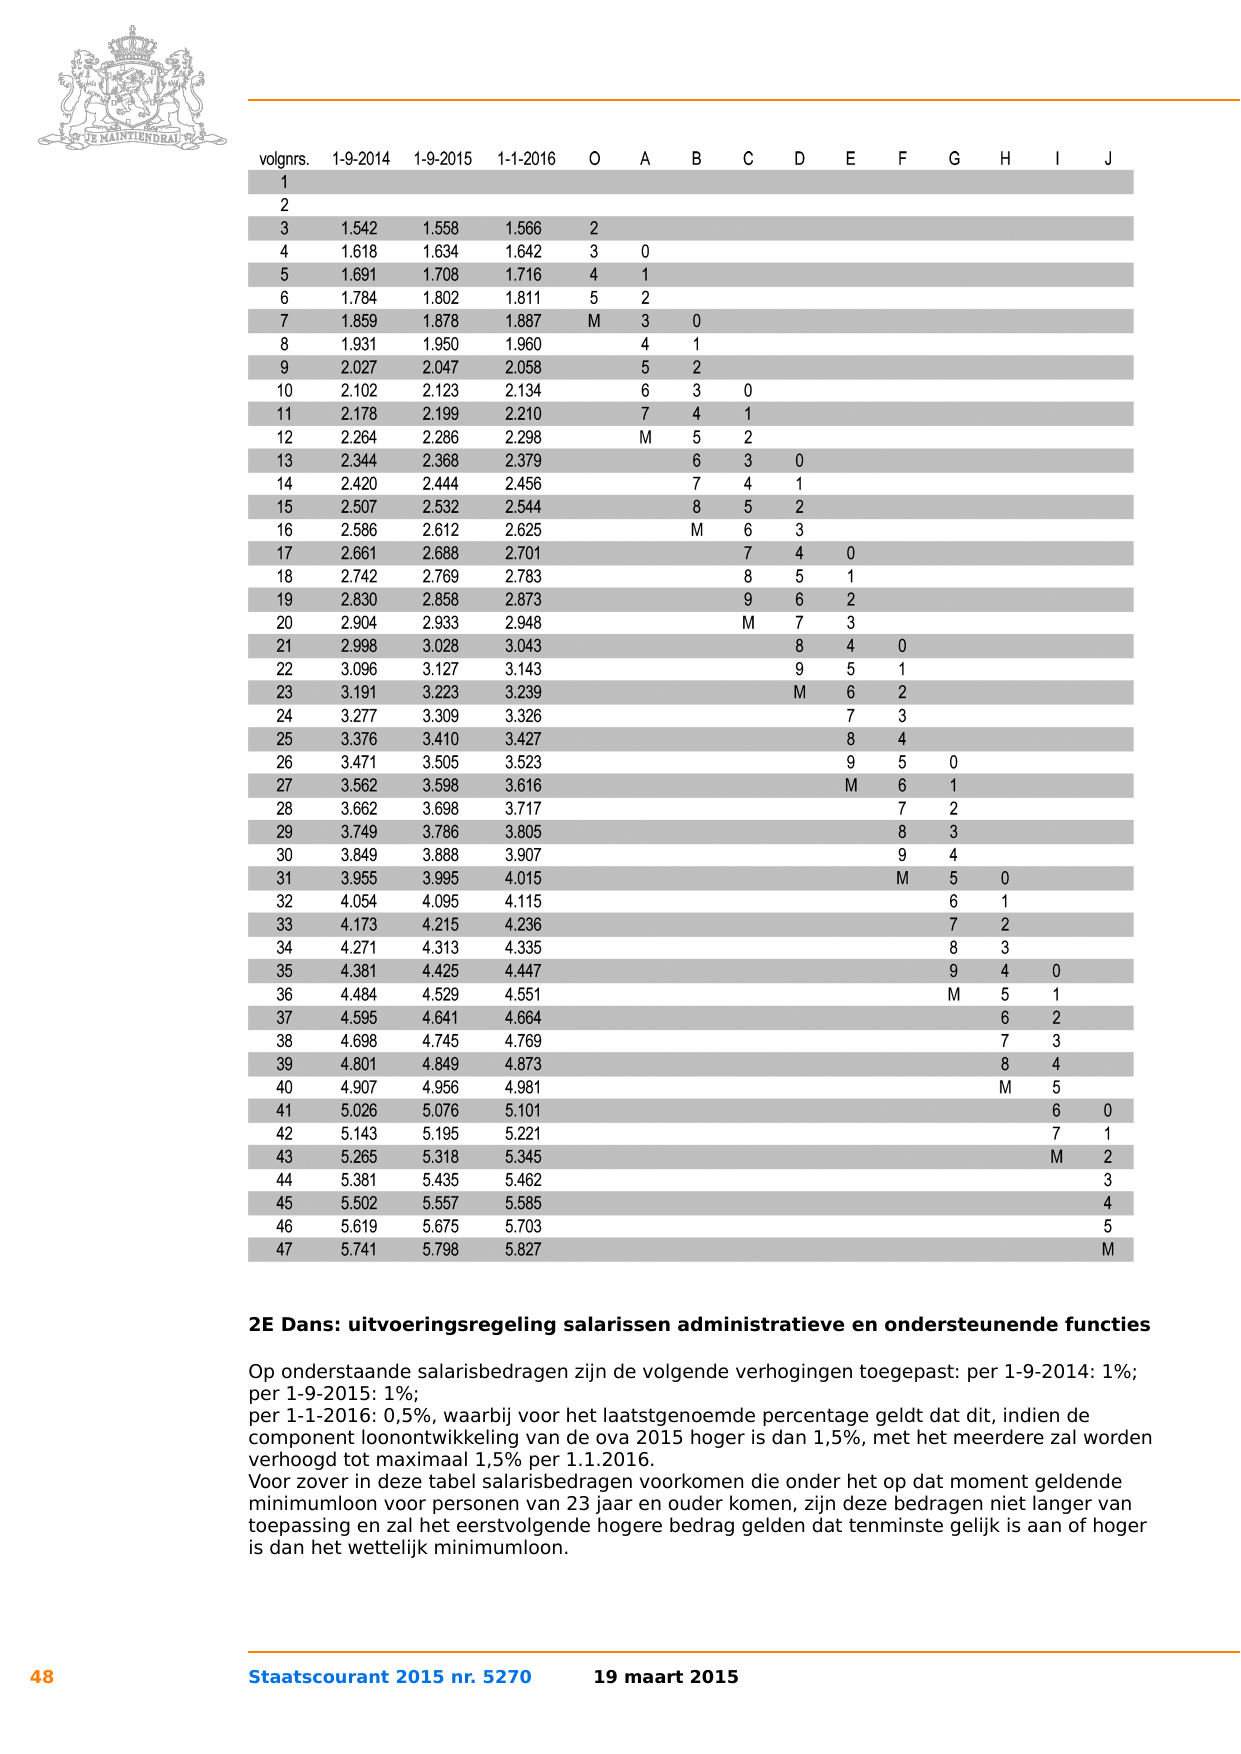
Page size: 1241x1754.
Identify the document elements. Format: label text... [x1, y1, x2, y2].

text Op onderstaande salarisbedragen zijn de volgende verhogingen toegepast: per 1-9-2014: 1%; per 1-9-2015: 1%; [248, 1361, 1163, 1405]
subtitle 2E Dans: uitvoeringsregeling salarissen administratieve en ondersteunende functies [248, 1314, 1163, 1336]
text per 1-1-2016: 0,5%, waarbij voor het laatstgenoemde percentage geldt dat dit, indien de component loonontwikkeling van de ova 2015 hoger is dan 1,5%, met het meerdere zal worden verhoogd tot maximaal 1,5% per 1.1.2016. [248, 1405, 1163, 1471]
picture [248, 151, 1134, 1262]
text Voor zover in deze tabel salarisbedragen voorkomen die onder het op dat moment geldende minimumloon voor personen van 23 jaar en ouder komen, zijn deze bedragen niet langer van toepassing en zal het eerstvolgende hogere bedrag gelden dat tenminste gelijk is aan of hoger is dan het wettelijk minimumloon. [248, 1471, 1163, 1559]
picture [38, 25, 227, 150]
